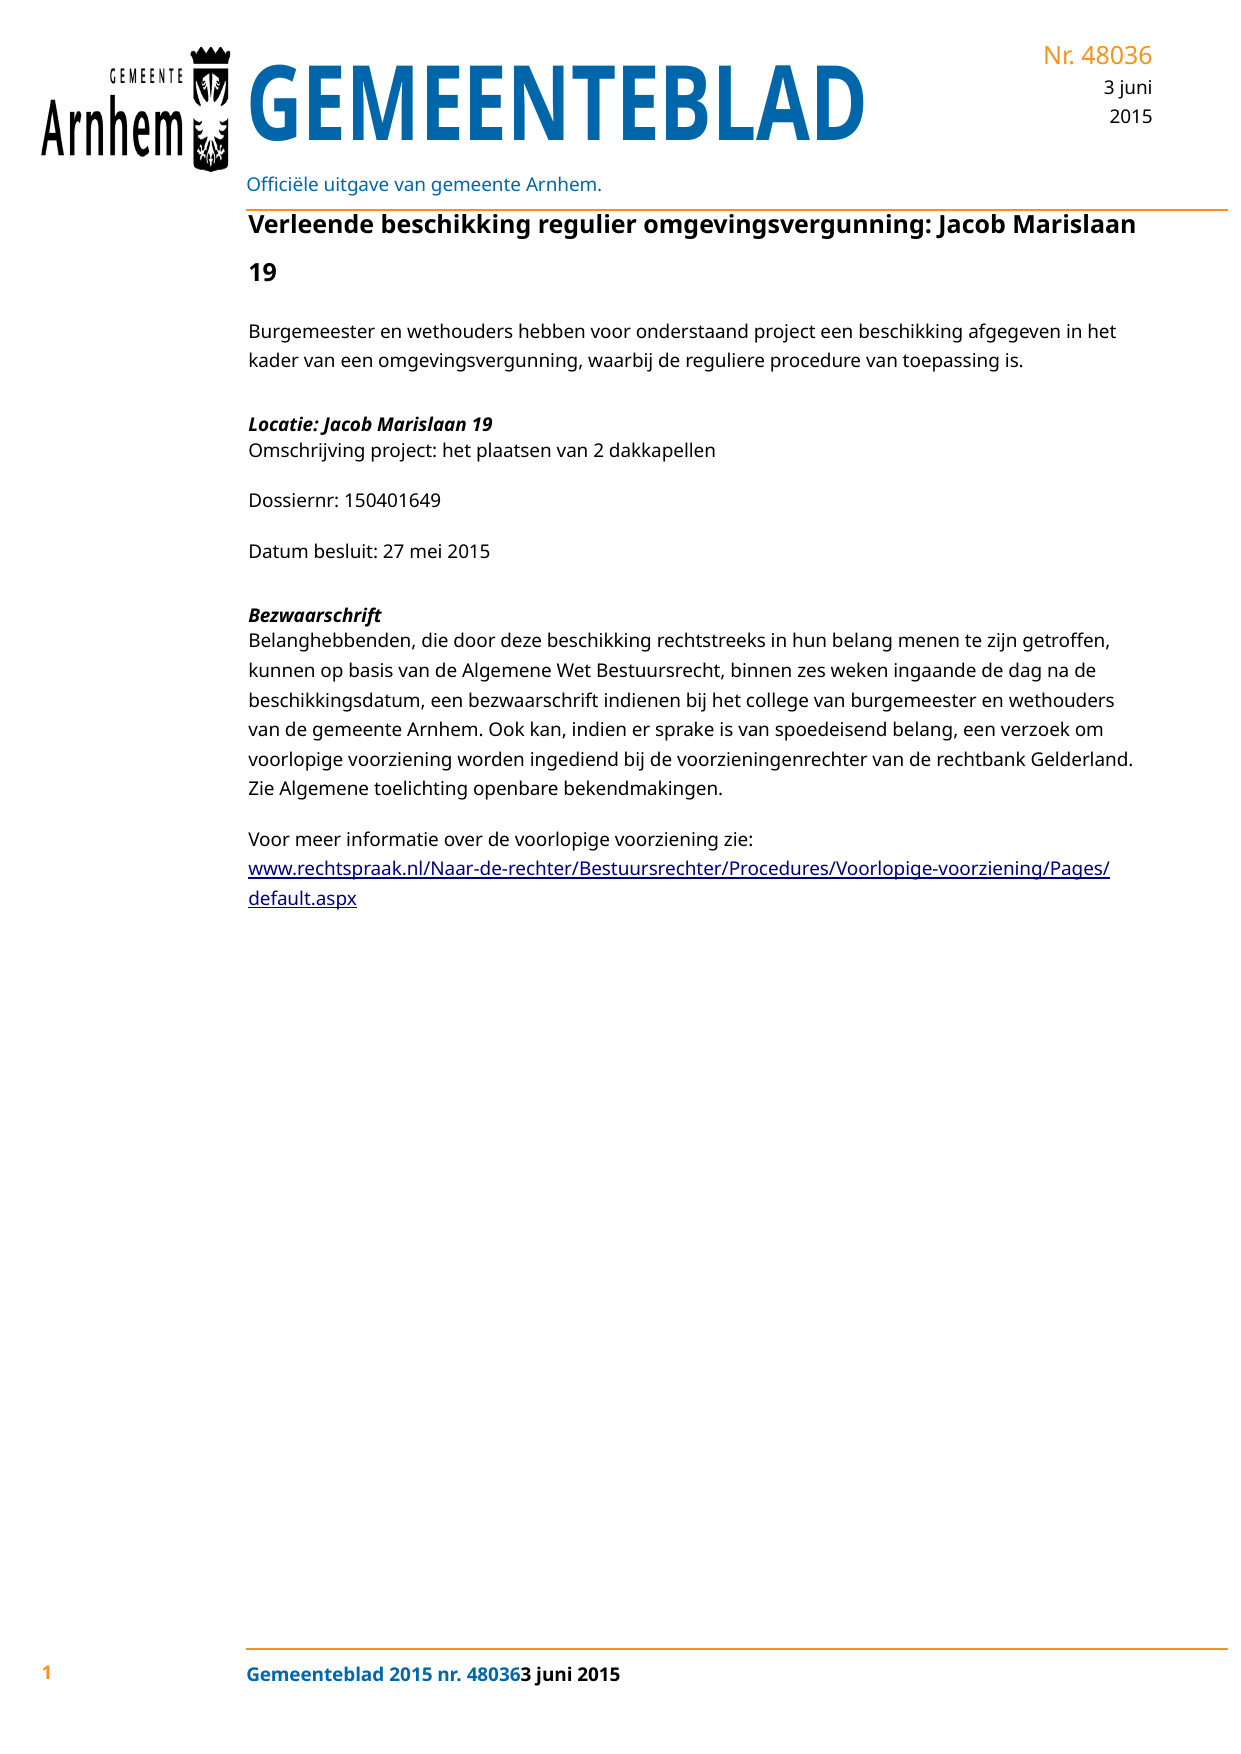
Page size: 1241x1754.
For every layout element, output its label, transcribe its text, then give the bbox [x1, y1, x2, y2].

text Voor meer informatie over de voorlopige voorziening zie: www.rechtspraak.nl/Naar-de-rechter/Bestuursrechter/Procedures/Voorlopige-voorziening/Pages/default.aspx [248, 826, 1152, 911]
text Datum besluit: 27 mei 2015 [248, 538, 1152, 564]
text Belanghebbenden, die door deze beschikking rechtstreeks in hun belang menen te zijn getroffen, kunnen op basis van de Algemene Wet Bestuursrecht, binnen zes weken ingaande de dag na de beschikkingsdatum, een bezwaarschrift indienen bij het college van burgemeester en wethouders van de gemeente Arnhem. Ook kan, indien er sprake is van spoedeisend belang, een verzoek om voorlopige voorziening worden ingediend bij de voorzieningenrechter van de rechtbank Gelderland. Zie Algemene toelichting openbare bekendmakingen. [248, 628, 1152, 801]
text Omschrijving project: het plaatsen van 2 dakkapellen [248, 437, 1152, 463]
text Dossiernr: 150401649 [248, 488, 1152, 513]
text Burgemeester en wethouders hebben voor onderstaand project een beschikking afgegeven in het kader van een omgevingsvergunning, waarbij de reguliere procedure van toepassing is. [248, 318, 1152, 373]
text Locatie: Jacob Marislaan 19 [248, 411, 1152, 437]
picture [41, 47, 231, 172]
text Bezwaarschrift [248, 602, 1152, 628]
text Verleende beschikking regulier omgevingsvergunning: Jacob Marislaan 19 [248, 211, 1152, 288]
